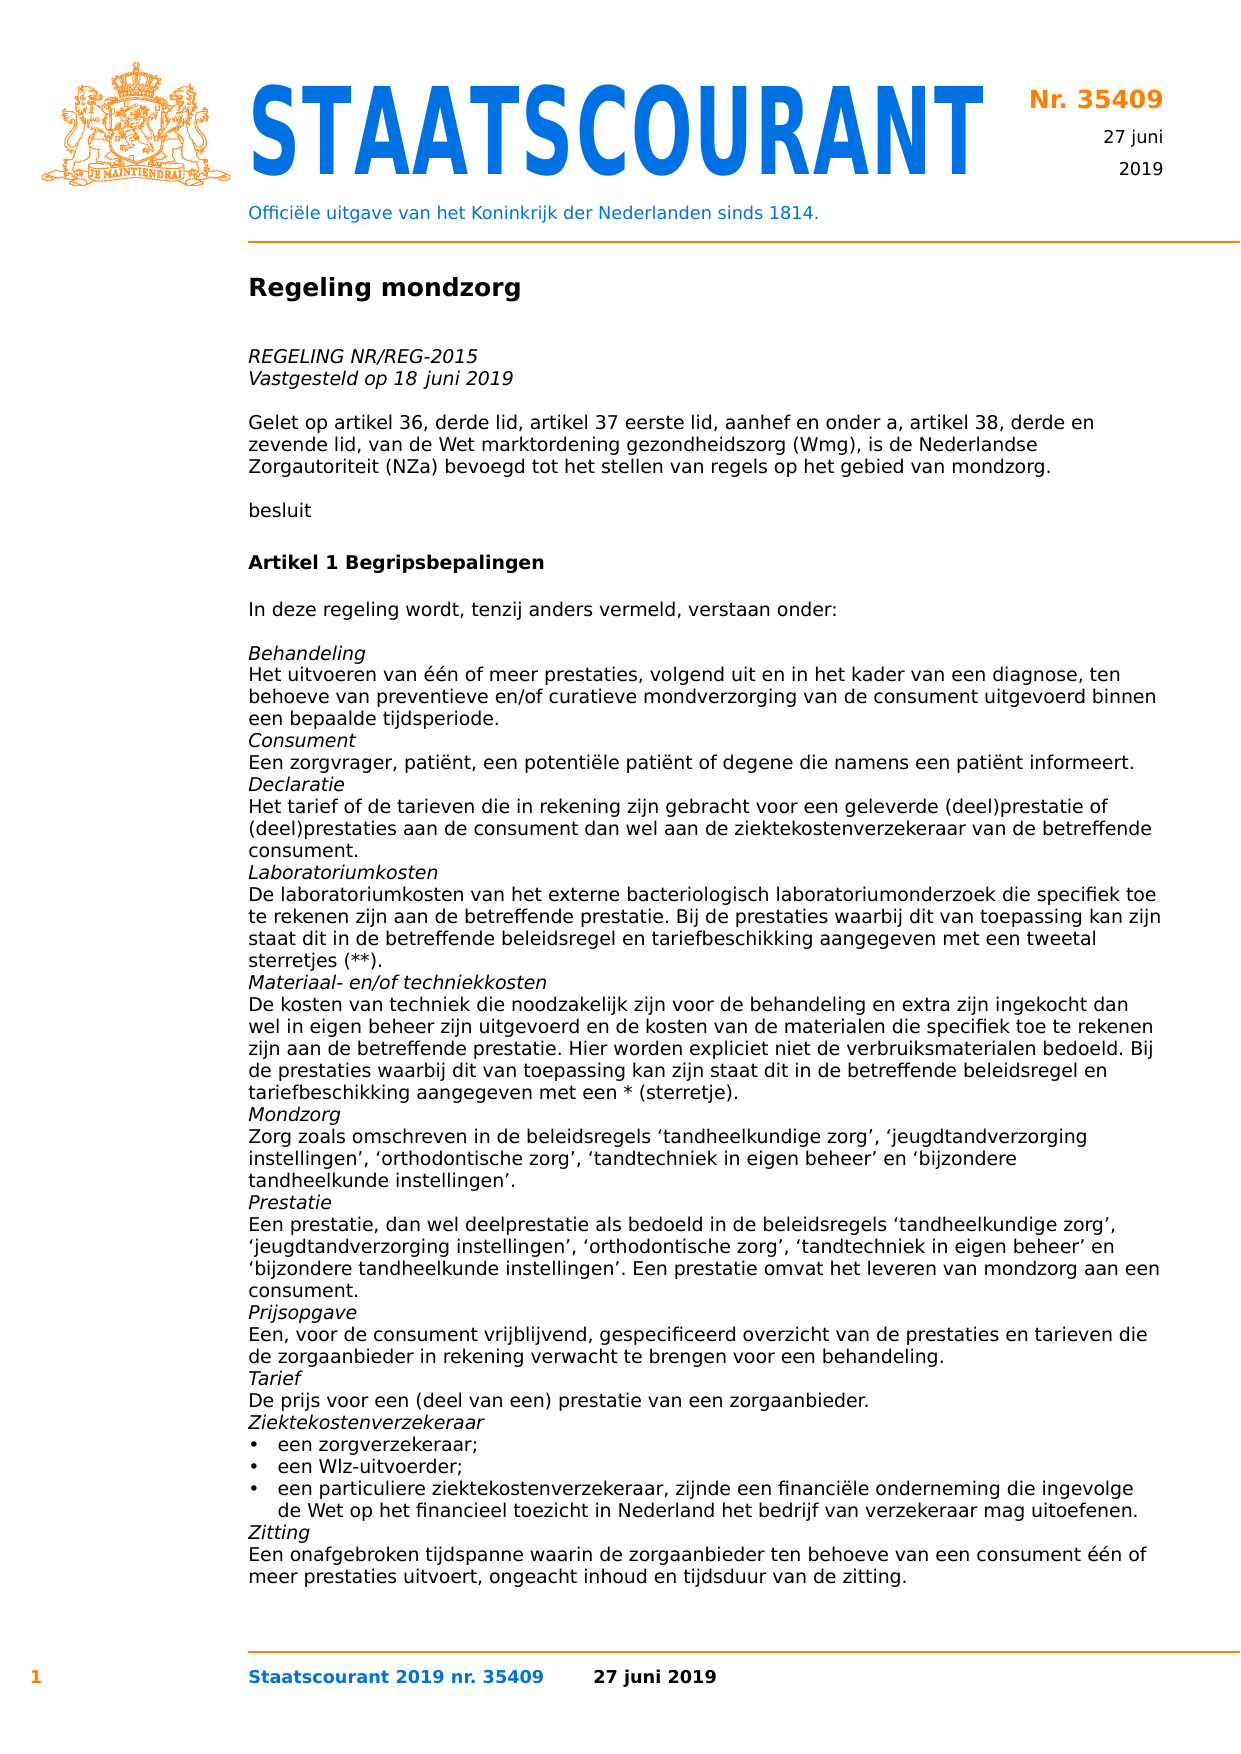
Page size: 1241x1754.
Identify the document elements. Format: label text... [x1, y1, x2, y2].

text Laboratoriumkosten [248, 862, 1163, 884]
text Een onafgebroken tijdspanne waarin de zorgaanbieder ten behoeve van een consument één of meer prestaties uitvoert, ongeacht inhoud en tijdsduur van de zitting. [248, 1543, 1163, 1587]
text De kosten van techniek die noodzakelijk zijn voor de behandeling en extra zijn ingekocht dan wel in eigen beheer zijn uitgevoerd en de kosten van de materialen die specifiek toe te rekenen zijn aan de betreffende prestatie. Hier worden expliciet niet de verbruiksmaterialen bedoeld. Bij de prestaties waarbij dit van toepassing kan zijn staat dit in de betreffende beleidsregel en tariefbeschikking aangegeven met een * (sterretje). [248, 994, 1163, 1104]
text Tarief [248, 1368, 1163, 1390]
text In deze regeling wordt, tenzij anders vermeld, verstaan onder: [248, 598, 1163, 621]
text Een prestatie, dan wel deelprestatie als bedoeld in de beleidsregels ‘tandheelkundige zorg’, ‘jeugdtandverzorging instellingen’, ‘orthodontische zorg’, ‘tandtechniek in eigen beheer’ en ‘bijzondere tandheelkunde instellingen’. Een prestatie omvat het leveren van mondzorg aan een consument. [248, 1214, 1163, 1302]
text Gelet op artikel 36, derde lid, artikel 37 eerste lid, aanhef en onder a, artikel 38, derde en zevende lid, van de Wet marktordening gezondheidszorg (Wmg), is de Nederlandse Zorgautoriteit (NZa) bevoegd tot het stellen van regels op het gebied van mondzorg. [248, 412, 1163, 478]
text Prijsopgave [248, 1302, 1163, 1324]
text Consument [248, 730, 1163, 752]
text Materiaal- en/of techniekkosten [248, 972, 1163, 994]
text De prijs voor een (deel van een) prestatie van een zorgaanbieder. [248, 1390, 1163, 1412]
text Een, voor de consument vrijblijvend, gespecificeerd overzicht van de prestaties en tarieven die de zorgaanbieder in rekening verwacht te brengen voor een behandeling. [248, 1324, 1163, 1368]
table_header Nr. 35409 [998, 62, 1240, 121]
picture [41, 62, 231, 186]
text besluit [248, 499, 1163, 522]
text Zitting [248, 1522, 1163, 1543]
table_cell 27 juni [998, 121, 1240, 153]
text Behandeling [248, 642, 1163, 664]
text • een particuliere ziektekostenverzekeraar, zijnde een financiële onderneming die ingevolge de Wet op het financieel toezicht in Nederland het bedrijf van verzekeraar mag uitoefenen. [248, 1478, 1163, 1522]
text Zorg zoals omschreven in de beleidsregels ‘tandheelkundige zorg’, ‘jeugdtandverzorging instellingen’, ‘orthodontische zorg’, ‘tandtechniek in eigen beheer’ en ‘bijzondere tandheelkunde instellingen’. [248, 1126, 1163, 1192]
subtitle Artikel 1 Begripsbepalingen [248, 552, 1163, 573]
text De laboratoriumkosten van het externe bacteriologisch laboratoriumonderzoek die specifiek toe te rekenen zijn aan de betreffende prestatie. Bij de prestaties waarbij dit van toepassing kan zijn staat dit in de betreffende beleidsregel en tariefbeschikking aangegeven met een tweetal sterretjes (**). [248, 884, 1163, 972]
text Een zorgvrager, patiënt, een potentiële patiënt of degene die namens een patiënt informeert. [248, 752, 1163, 774]
table_header STAATSCOURANT [248, 62, 998, 203]
table_header [25, 62, 248, 241]
text Vastgesteld op 18 juni 2019 [248, 368, 1163, 390]
text • een zorgverzekeraar; [248, 1434, 1163, 1456]
text REGELING NR/REG-2015 [248, 346, 1163, 368]
text Prestatie [248, 1192, 1163, 1214]
text Het uitvoeren van één of meer prestaties, volgend uit en in het kader van een diagnose, ten behoeve van preventieve en/of curatieve mondverzorging van de consument uitgevoerd binnen een bepaalde tijdsperiode. [248, 664, 1163, 730]
text Het tarief of de tarieven die in rekening zijn gebracht voor een geleverde (deel)prestatie of (deel)prestaties aan de consument dan wel aan de ziektekostenverzekeraar van de betreffende consument. [248, 796, 1163, 862]
table_cell 2019 [998, 153, 1240, 203]
text Ziektekostenverzekeraar [248, 1412, 1163, 1434]
text Mondzorg [248, 1104, 1163, 1126]
text Declaratie [248, 774, 1163, 796]
text • een Wlz-uitvoerder; [248, 1456, 1163, 1478]
table_cell Officiële uitgave van het Koninkrijk der Nederlanden sinds 1814. [248, 203, 1240, 241]
subtitle Regeling mondzorg [248, 273, 1163, 302]
